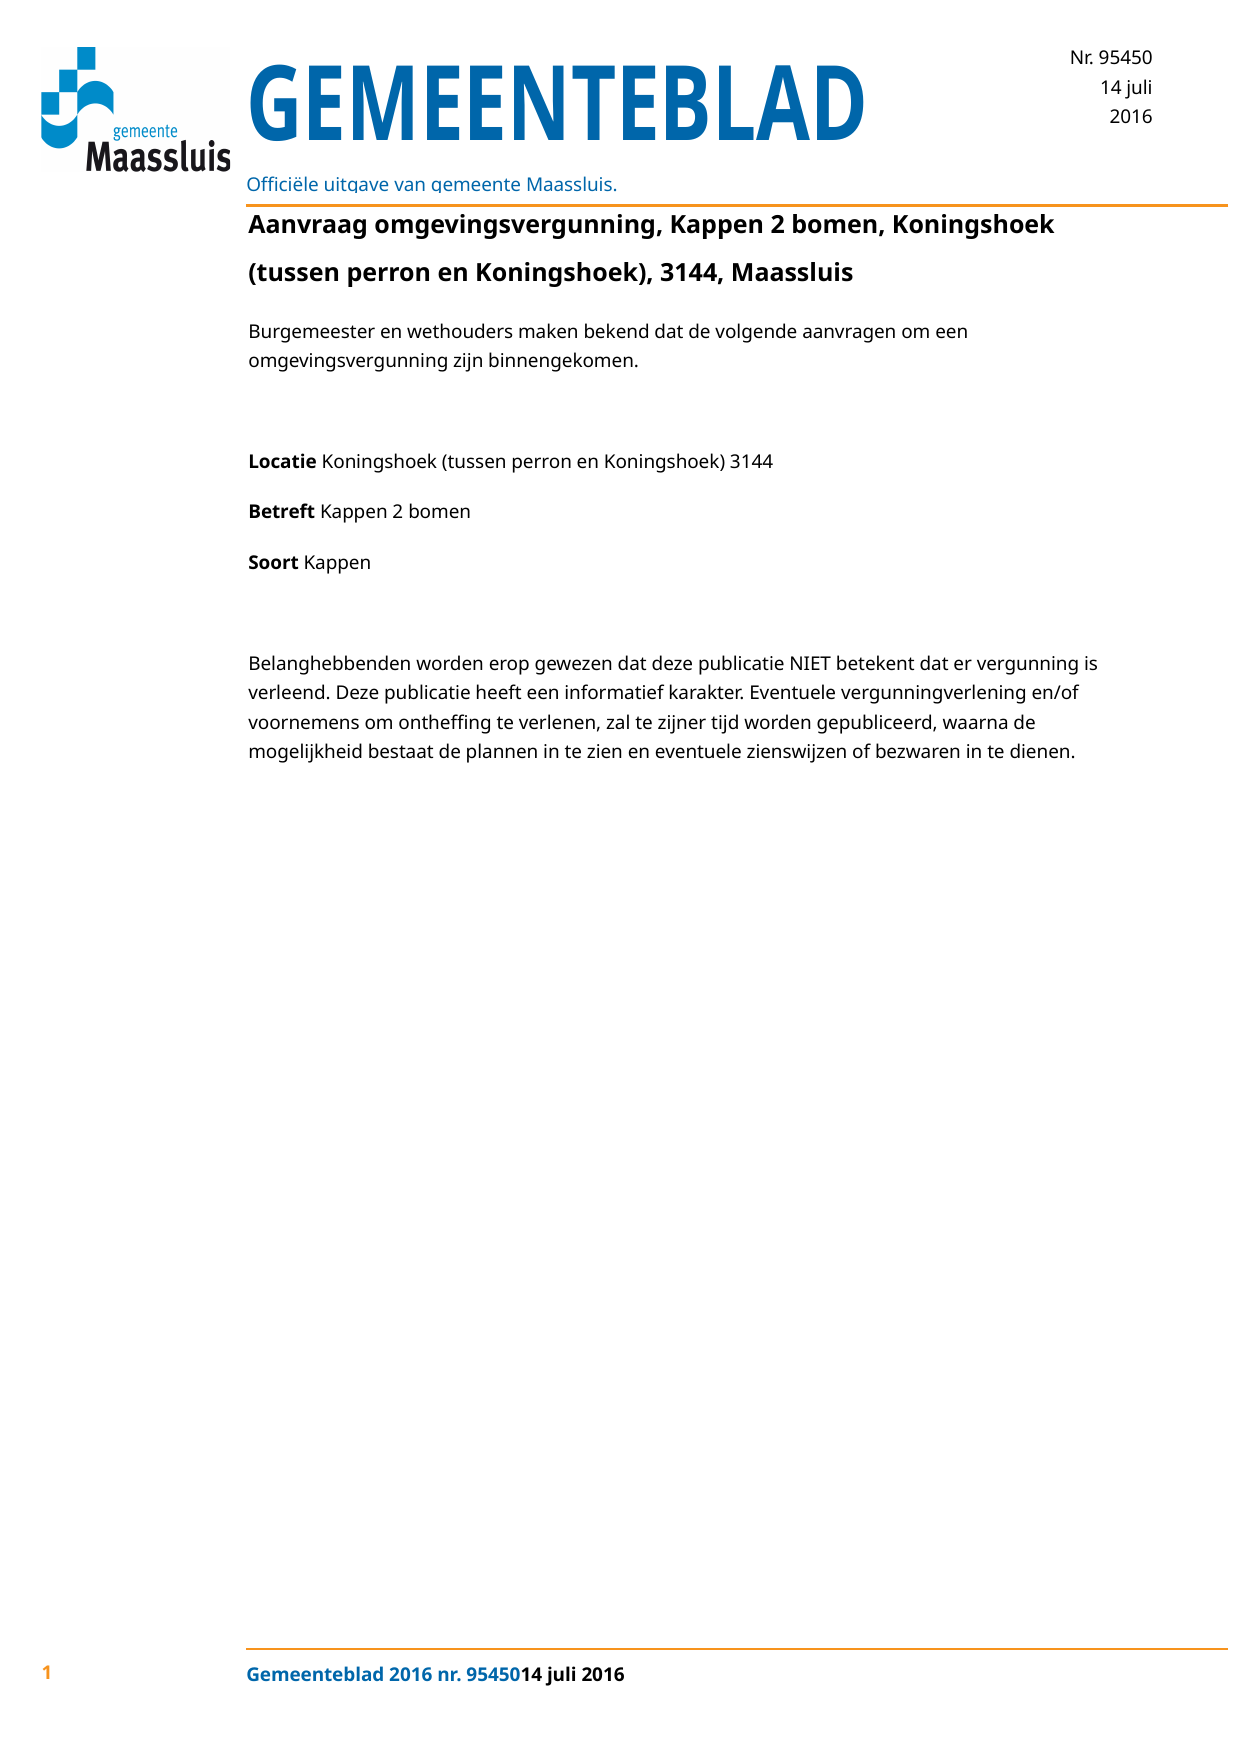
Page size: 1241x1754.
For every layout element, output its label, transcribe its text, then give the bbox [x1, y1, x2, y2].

text Burgemeester en wethouders maken bekend dat de volgende aanvragen om een omgevingsvergunning zijn binnengekomen. [248, 318, 1152, 373]
text Soort Kappen [248, 549, 1152, 575]
picture [41, 47, 231, 172]
text Aanvraag omgevingsvergunning, Kappen 2 bomen, Koningshoek (tussen perron en Koningshoek), 3144, Maassluis [248, 207, 1152, 288]
text Locatie Koningshoek (tussen perron en Koningshoek) 3144 [248, 448, 1152, 474]
text Belanghebbenden worden erop gewezen dat deze publicatie NIET betekent dat er vergunning is verleend. Deze publicatie heeft een informatief karakter. Eventuele vergunningverlening en/of voornemens om ontheffing te verlenen, zal te zijner tijd worden gepubliceerd, waarna de mogelijkheid bestaat de plannen in te zien en eventuele zienswijzen of bezwaren in te dienen. [248, 650, 1152, 764]
picture [41, 47, 77, 92]
text Betreft Kappen 2 bomen [248, 499, 1152, 524]
